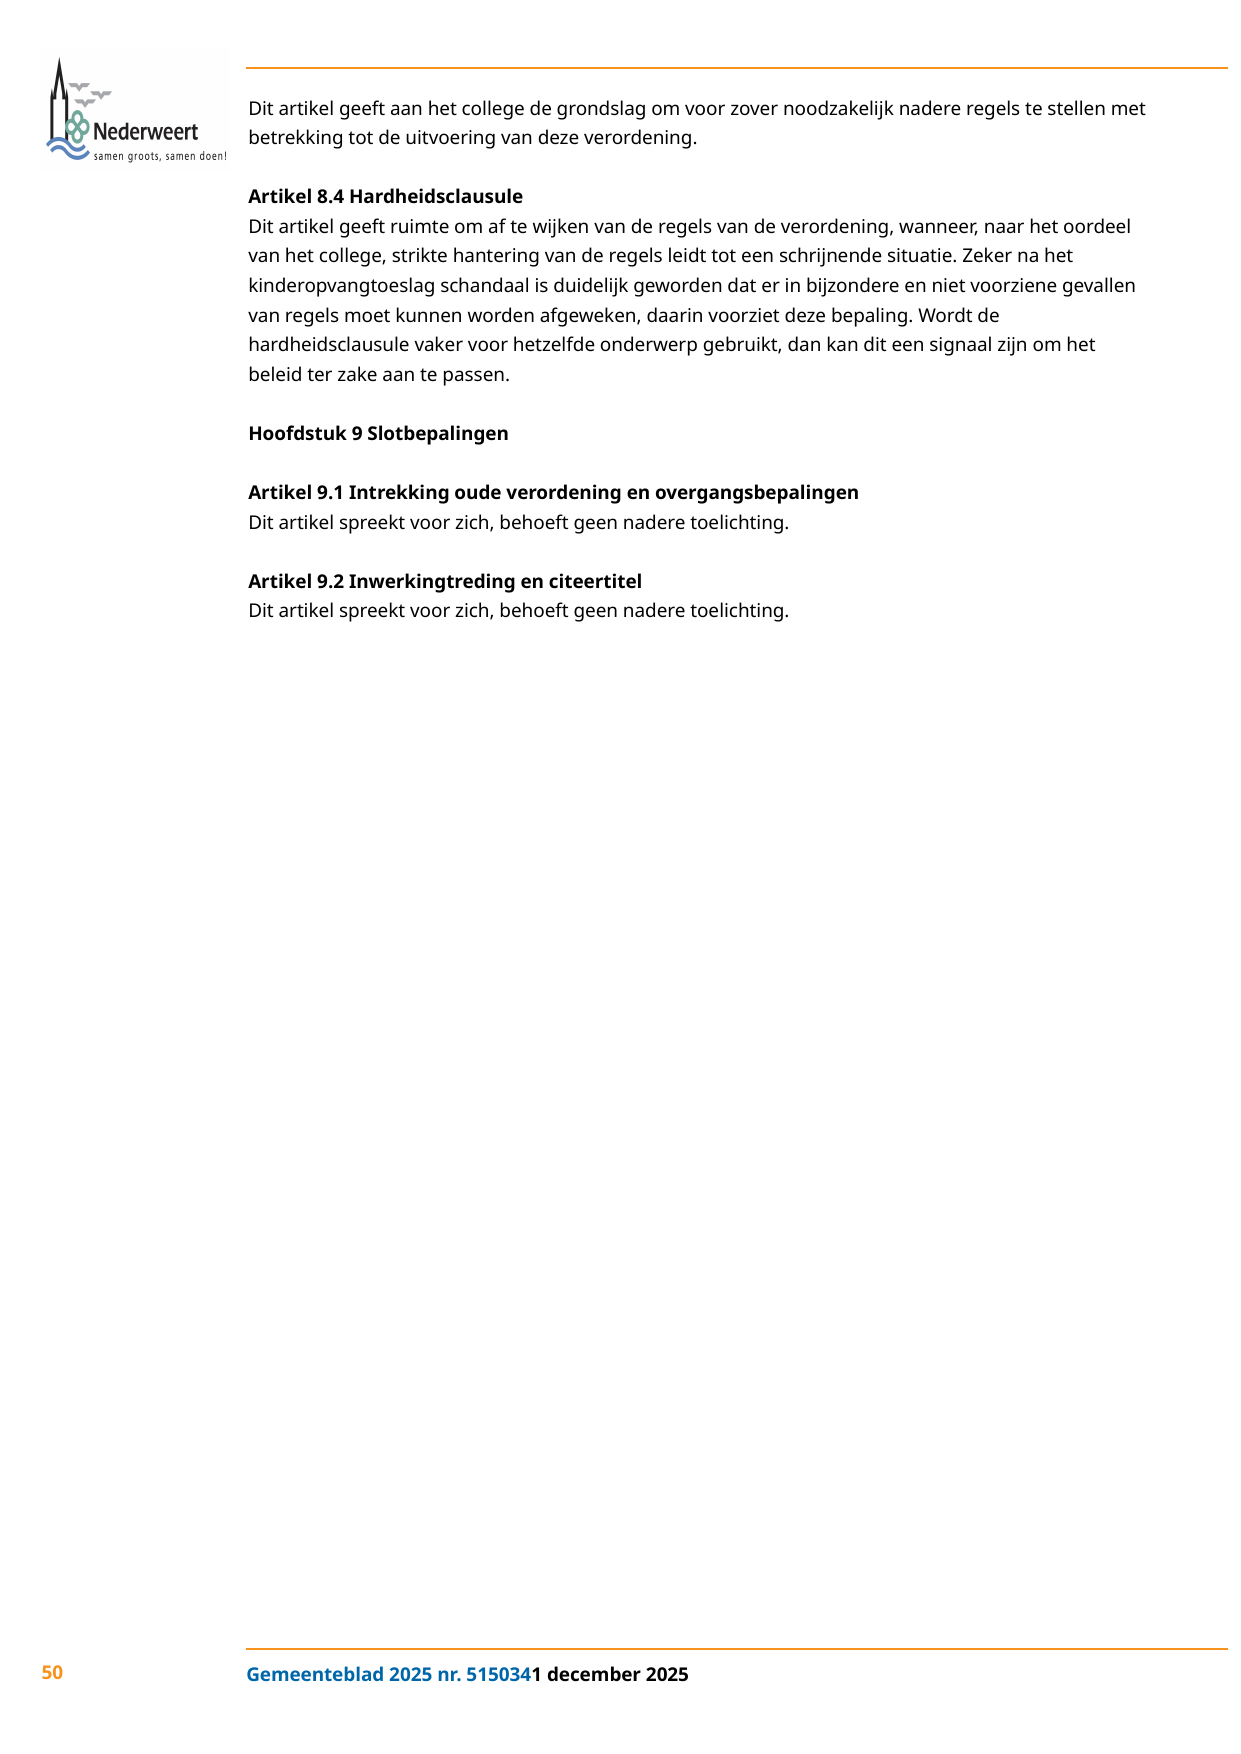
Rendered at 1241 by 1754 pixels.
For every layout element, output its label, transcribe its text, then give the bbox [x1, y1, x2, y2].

text Dit artikel spreekt voor zich, behoeft geen nadere toelichting. [248, 598, 1152, 623]
picture [41, 47, 231, 172]
text Dit artikel spreekt voor zich, behoeft geen nadere toelichting. [248, 509, 1152, 535]
text Dit artikel geeft ruimte om af te wijken van de regels van de verordening, wanneer, naar het oordeel van het college, strikte hantering van de regels leidt tot een schrijnende situatie. Zeker na het kinderopvangtoeslag schandaal is duidelijk geworden dat er in bijzondere en niet voorziene gevallen van regels moet kunnen worden afgeweken, daarin voorziet deze bepaling. Wordt de hardheidsclausule vaker voor hetzelfde onderwerp gebruikt, dan kan dit een signaal zijn om het beleid ter zake aan te passen. [248, 213, 1152, 387]
text Artikel 9.1 Intrekking oude verordening en overgangsbepalingen [248, 479, 1152, 505]
text Hoofdstuk 9 Slotbepalingen [248, 420, 1152, 446]
text Dit artikel geeft aan het college de grondslag om voor zover noodzakelijk nadere regels te stellen met betrekking tot de uitvoering van deze verordening. [248, 95, 1152, 150]
text Artikel 9.2 Inwerkingtreding en citeertitel [248, 568, 1152, 594]
text Artikel 8.4 Hardheidsclausule [248, 183, 1152, 209]
